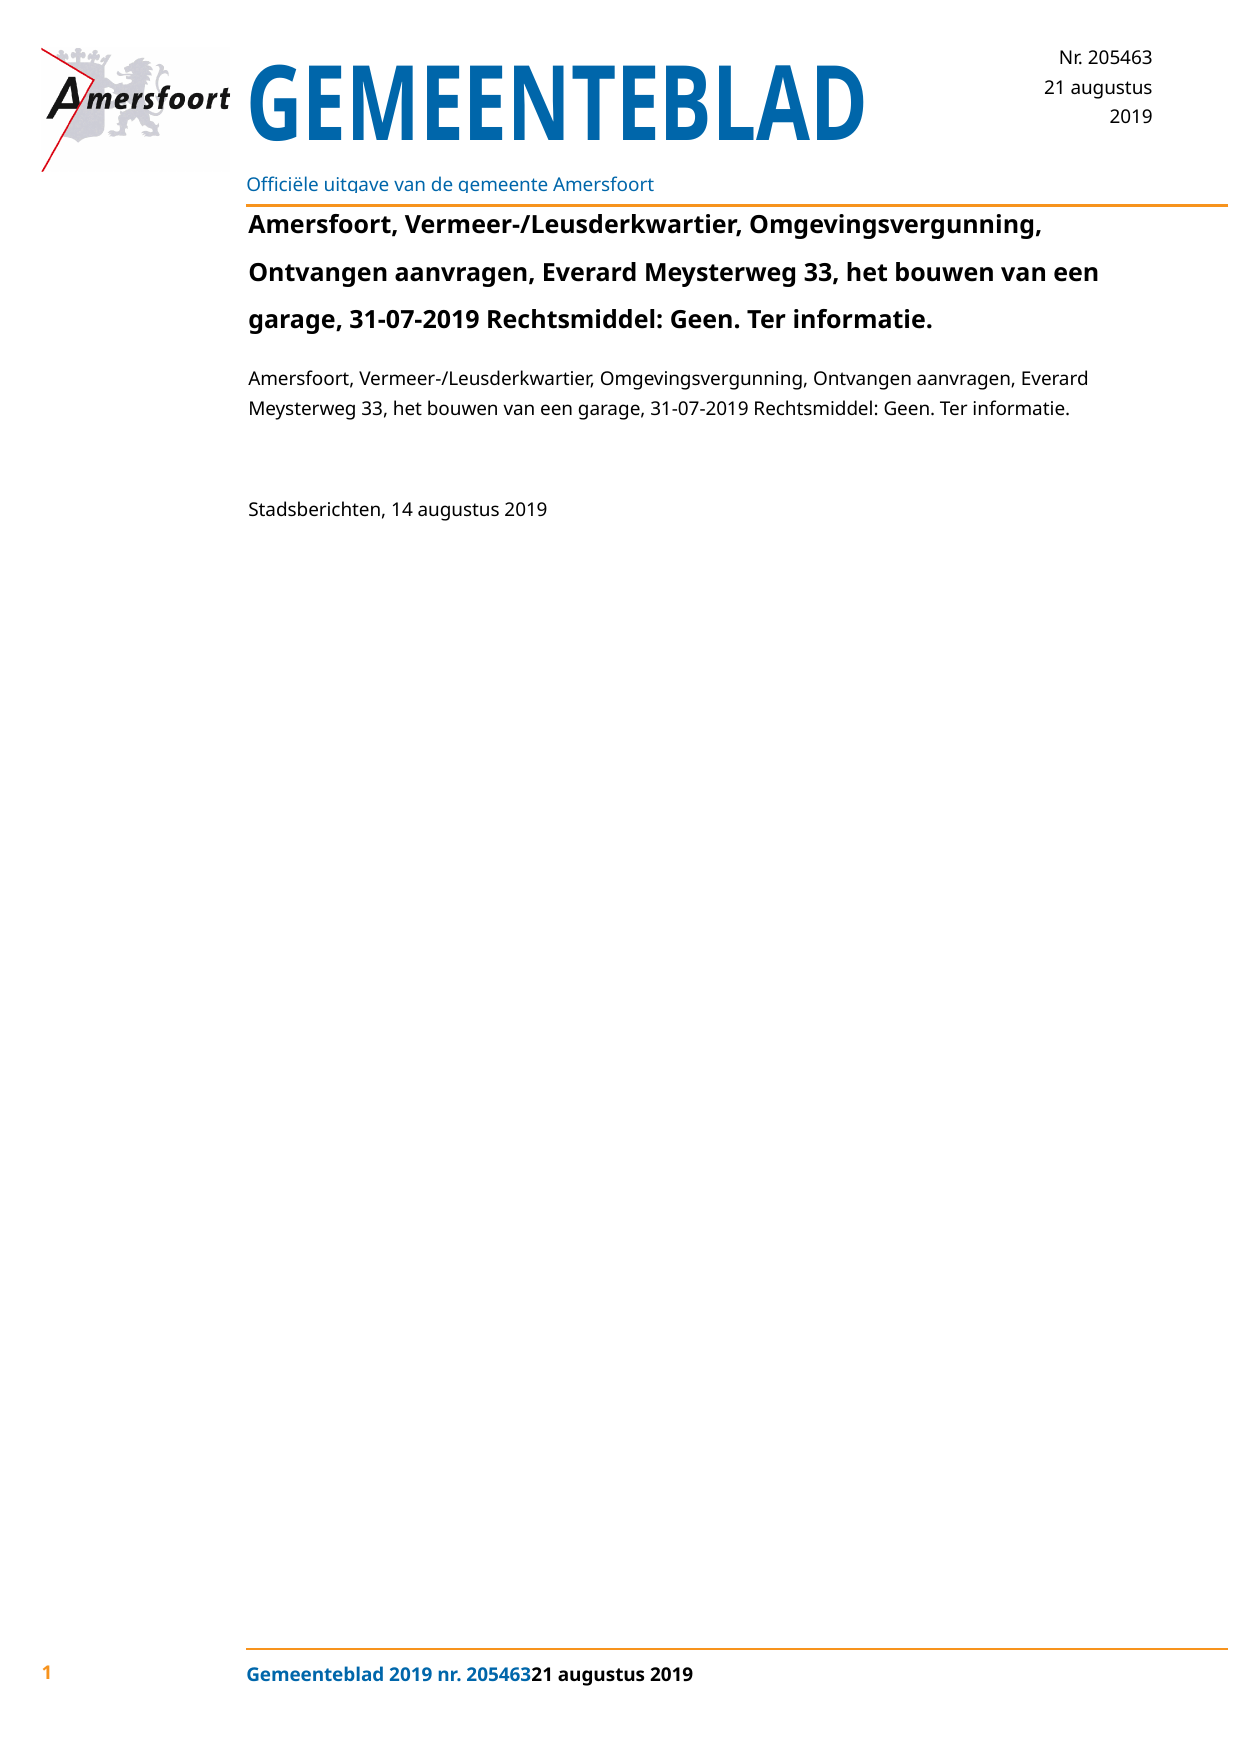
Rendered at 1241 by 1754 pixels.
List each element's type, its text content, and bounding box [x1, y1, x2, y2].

text Stadsberichten, 14 augustus 2019 [248, 496, 1152, 522]
text Amersfoort, Vermeer-/Leusderkwartier, Omgevingsvergunning, Ontvangen aanvragen, Everard Meysterweg 33, het bouwen van een garage, 31-07-2019 Rechtsmiddel: Geen. Ter informatie. [248, 366, 1152, 421]
text Amersfoort, Vermeer-/Leusderkwartier, Omgevingsvergunning, Ontvangen aanvragen, Everard Meysterweg 33, het bouwen van een garage, 31-07-2019 Rechtsmiddel: Geen. Ter informatie. [248, 207, 1152, 336]
picture [41, 47, 231, 172]
